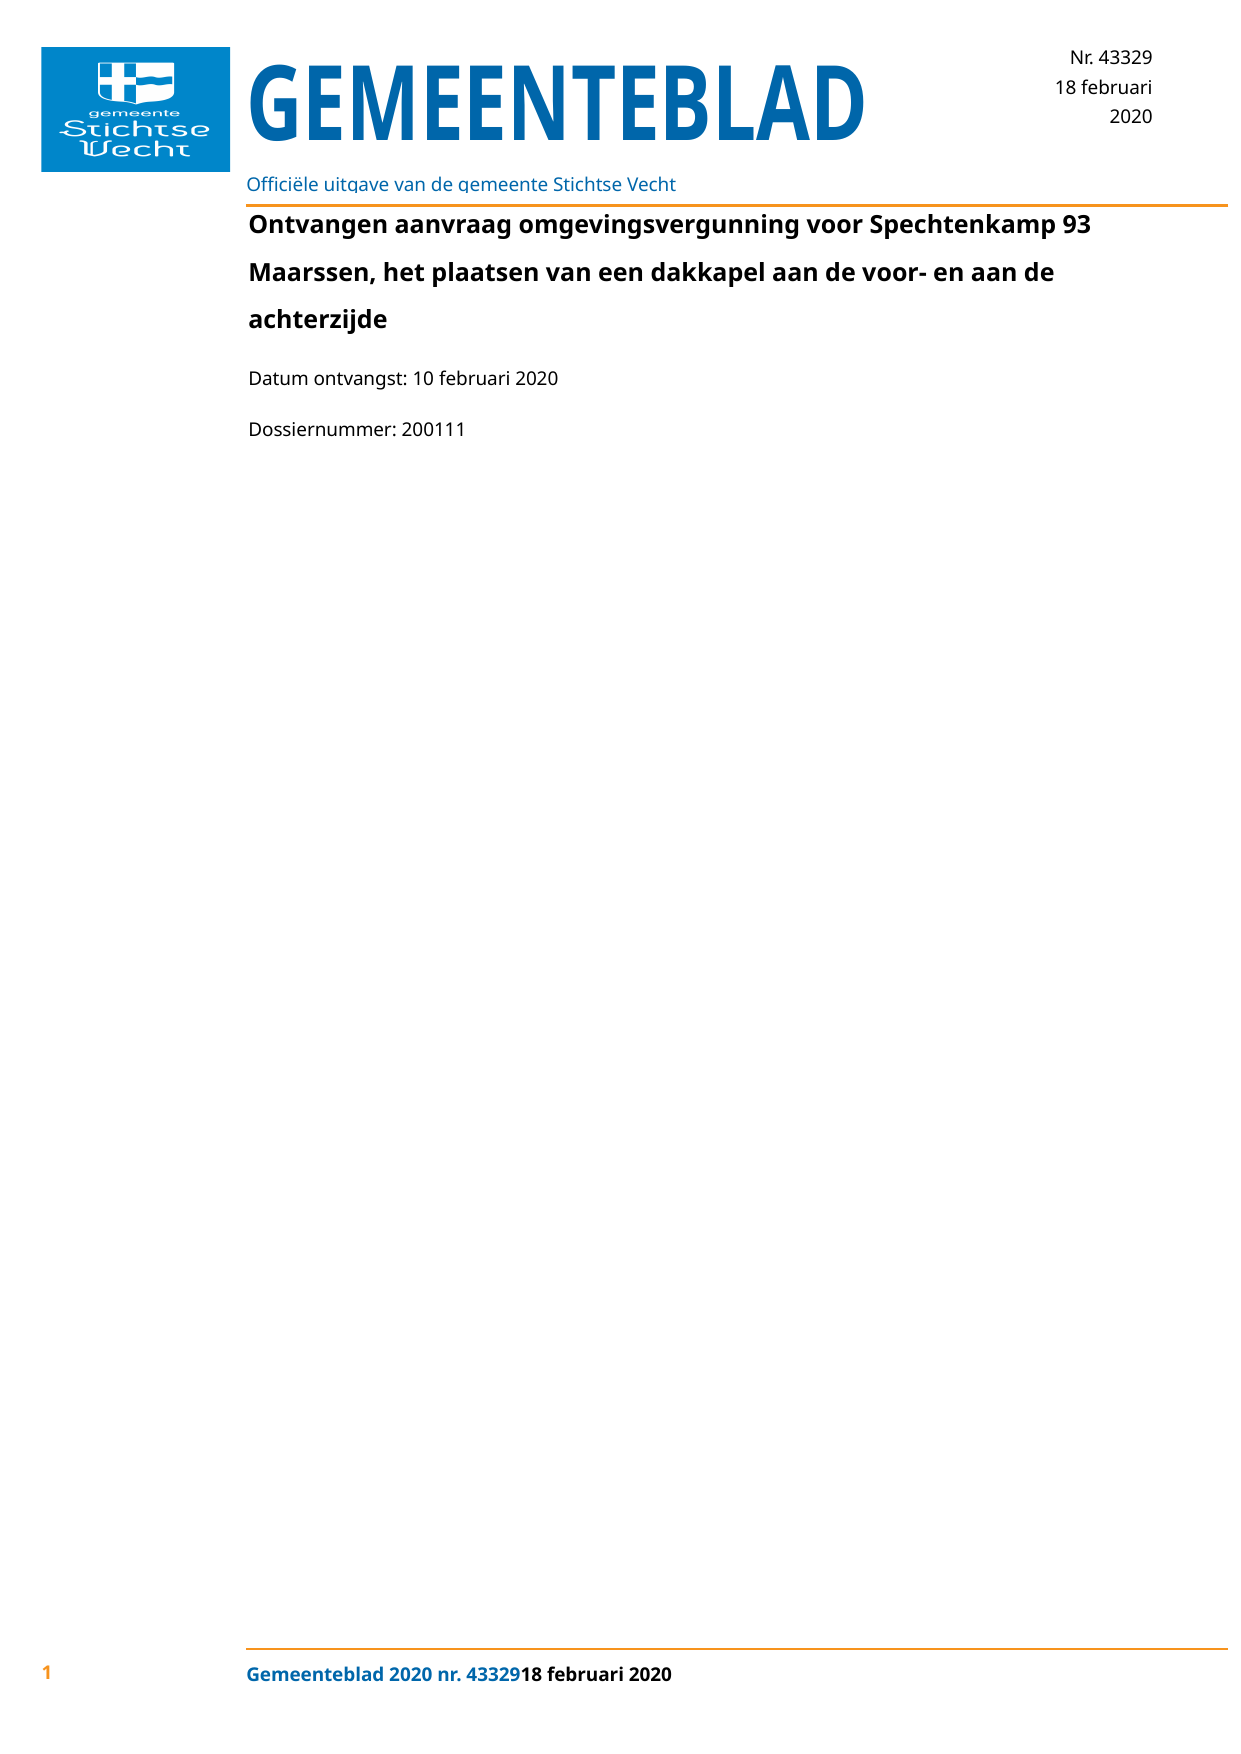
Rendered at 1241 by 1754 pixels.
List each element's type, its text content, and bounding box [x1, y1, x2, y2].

text Ontvangen aanvraag omgevingsvergunning voor Spechtenkamp 93 Maarssen, het plaatsen van een dakkapel aan de voor- en aan de achterzijde [248, 207, 1152, 336]
text Datum ontvangst: 10 februari 2020 [248, 366, 1152, 391]
picture [99, 63, 135, 101]
text Dossiernummer: 200111 [248, 416, 1152, 442]
picture [137, 63, 174, 103]
